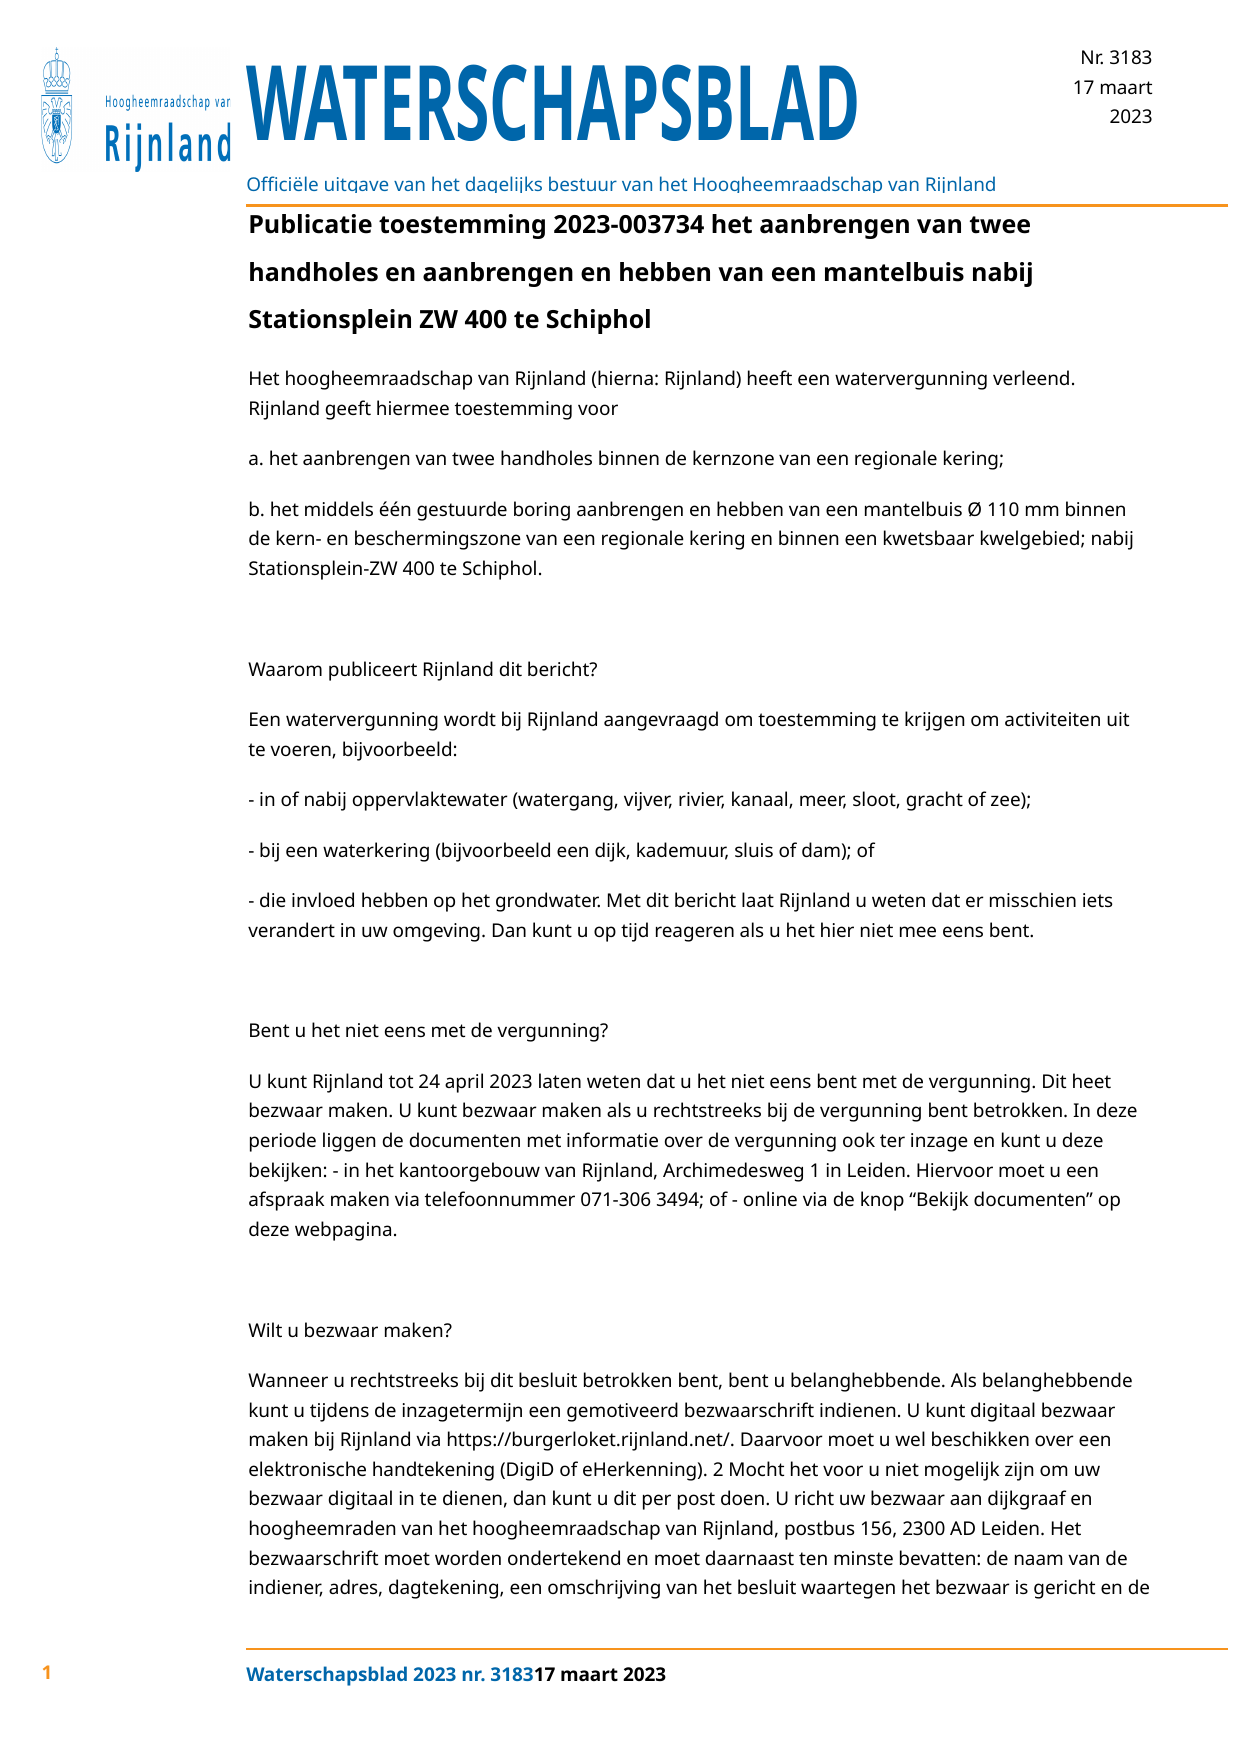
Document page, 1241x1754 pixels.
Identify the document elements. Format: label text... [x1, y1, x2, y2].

text Wilt u bezwaar maken? [248, 1317, 1152, 1342]
text Wanneer u rechtstreeks bij dit besluit betrokken bent, bent u belanghebbende. Als belanghebbende kunt u tijdens de inzagetermijn een gemotiveerd bezwaarschrift indienen. U kunt digitaal bezwaar maken bij Rijnland via https://burgerloket.rijnland.net/. Daarvoor moet u wel beschikken over een elektronische handtekening (DigiD of eHerkenning). 2 Mocht het voor u niet mogelijk zijn om uw bezwaar digitaal in te dienen, dan kunt u dit per post doen. U richt uw bezwaar aan dijkgraaf en hoogheemraden van het hoogheemraadschap van Rijnland, postbus 156, 2300 AD Leiden. Het bezwaarschrift moet worden ondertekend en moet daarnaast ten minste bevatten: de naam van de indiener, adres, dagtekening, een omschrijving van het besluit waartegen het bezwaar is gericht en de [248, 1367, 1152, 1600]
text Publicatie toestemming 2023-003734 het aanbrengen van twee handholes en aanbrengen en hebben van een mantelbuis nabij Stationsplein ZW 400 te Schiphol [248, 207, 1152, 336]
text b. het middels één gestuurde boring aanbrengen en hebben van een mantelbuis Ø 110 mm binnen de kern- en beschermingszone van een regionale kering en binnen een kwetsbaar kwelgebied; nabij Stationsplein-ZW 400 te Schiphol. [248, 496, 1152, 581]
picture [41, 47, 231, 172]
text Een watervergunning wordt bij Rijnland aangevraagd om toestemming te krijgen om activiteiten uit te voeren, bijvoorbeeld: [248, 706, 1152, 762]
text - die invloed hebben op het grondwater. Met dit bericht laat Rijnland u weten dat er misschien iets verandert in uw omgeving. Dan kunt u op tijd reageren als u het hier niet mee eens bent. [248, 887, 1152, 942]
text Bent u het niet eens met de vergunning? [248, 1018, 1152, 1043]
text a. het aanbrengen van twee handholes binnen de kernzone van een regionale kering; [248, 446, 1152, 471]
text U kunt Rijnland tot 24 april 2023 laten weten dat u het niet eens bent met de vergunning. Dit heet bezwaar maken. U kunt bezwaar maken als u rechtstreeks bij de vergunning bent betrokken. In deze periode liggen de documenten met informatie over de vergunning ook ter inzage en kunt u deze bekijken: - in het kantoorgebouw van Rijnland, Archimedesweg 1 in Leiden. Hiervoor moet u een afspraak maken via telefoonnummer 071-306 3494; of - online via de knop “Bekijk documenten” op deze webpagina. [248, 1068, 1152, 1242]
text Waarom publiceert Rijnland dit bericht? [248, 656, 1152, 682]
text - in of nabij oppervlaktewater (watergang, vijver, rivier, kanaal, meer, sloot, gracht of zee); [248, 786, 1152, 812]
text Het hoogheemraadschap van Rijnland (hierna: Rijnland) heeft een watervergunning verleend. Rijnland geeft hiermee toestemming voor [248, 366, 1152, 421]
text - bij een waterkering (bijvoorbeeld een dijk, kademuur, sluis of dam); of [248, 837, 1152, 862]
